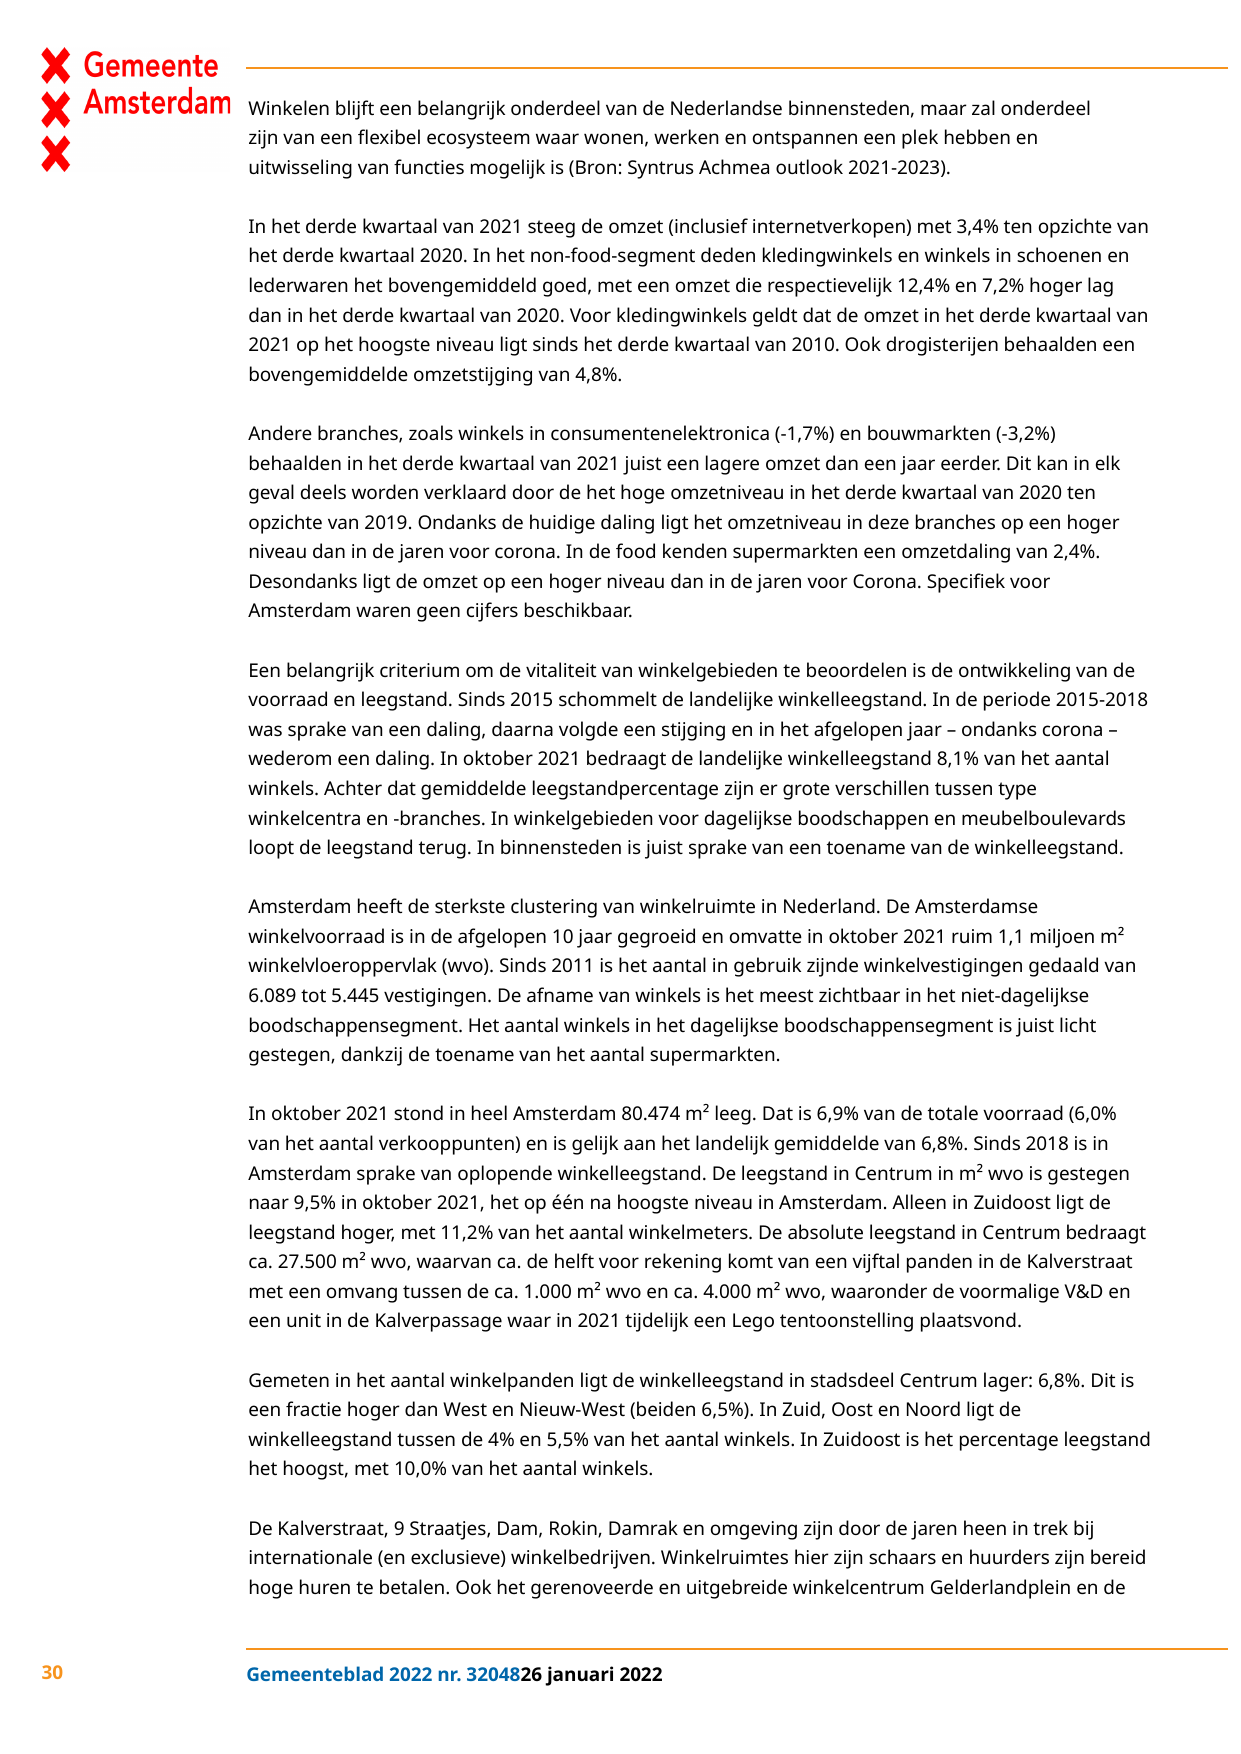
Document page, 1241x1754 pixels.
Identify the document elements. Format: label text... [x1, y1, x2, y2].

text In het derde kwartaal van 2021 steeg de omzet (inclusief internetverkopen) met 3,4% ten opzichte van het derde kwartaal 2020. In het non-food-segment deden kledingwinkels en winkels in schoenen en lederwaren het bovengemiddeld goed, met een omzet die respectievelijk 12,4% en 7,2% hoger lag dan in het derde kwartaal van 2020. Voor kledingwinkels geldt dat de omzet in het derde kwartaal van 2021 op het hoogste niveau ligt sinds het derde kwartaal van 2010. Ook drogisterijen behaalden een bovengemiddelde omzetstijging van 4,8%. [248, 213, 1152, 387]
text Winkelen blijft een belangrijk onderdeel van de Nederlandse binnensteden, maar zal onderdeel [248, 95, 1152, 121]
text uitwisseling van functies mogelijk is (Bron: Syntrus Achmea outlook 2021-2023). [248, 154, 1152, 180]
text In oktober 2021 stond in heel Amsterdam 80.474 m² leeg. Dat is 6,9% van de totale voorraad (6,0% van het aantal verkooppunten) en is gelijk aan het landelijk gemiddelde van 6,8%. Sinds 2018 is in Amsterdam sprake van oplopende winkelleegstand. De leegstand in Centrum in m² wvo is gestegen naar 9,5% in oktober 2021, het op één na hoogste niveau in Amsterdam. Alleen in Zuidoost ligt de leegstand hoger, met 11,2% van het aantal winkelmeters. De absolute leegstand in Centrum bedraagt ca. 27.500 m² wvo, waarvan ca. de helft voor rekening komt van een vijftal panden in de Kalverstraat met een omvang tussen de ca. 1.000 m² wvo en ca. 4.000 m² wvo, waaronder de voormalige V&D en een unit in de Kalverpassage waar in 2021 tijdelijk een Lego tentoonstelling plaatsvond. [248, 1101, 1152, 1333]
text Andere branches, zoals winkels in consumentenelektronica (-1,7%) en bouwmarkten (-3,2%) behaalden in het derde kwartaal van 2021 juist een lagere omzet dan een jaar eerder. Dit kan in elk geval deels worden verklaard door de het hoge omzetniveau in het derde kwartaal van 2020 ten opzichte van 2019. Ondanks de huidige daling ligt het omzetniveau in deze branches op een hoger niveau dan in de jaren voor corona. In de food kenden supermarkten een omzetdaling van 2,4%. Desondanks ligt de omzet op een hoger niveau dan in de jaren voor Corona. Specifiek voor Amsterdam waren geen cijfers beschikbaar. [248, 420, 1152, 623]
text Gemeten in het aantal winkelpanden ligt de winkelleegstand in stadsdeel Centrum lager: 6,8%. Dit is een fractie hoger dan West en Nieuw-West (beiden 6,5%). In Zuid, Oost en Noord ligt de winkelleegstand tussen de 4% en 5,5% van het aantal winkels. In Zuidoost is het percentage leegstand het hoogst, met 10,0% van het aantal winkels. [248, 1367, 1152, 1481]
text De Kalverstraat, 9 Straatjes, Dam, Rokin, Damrak en omgeving zijn door de jaren heen in trek bij internationale (en exclusieve) winkelbedrijven. Winkelruimtes hier zijn schaars en huurders zijn bereid hoge huren te betalen. Ook het gerenoveerde en uitgebreide winkelcentrum Gelderlandplein en de [248, 1515, 1152, 1600]
text Amsterdam heeft de sterkste clustering van winkelruimte in Nederland. De Amsterdamse winkelvoorraad is in de afgelopen 10 jaar gegroeid en omvatte in oktober 2021 ruim 1,1 miljoen m² winkelvloeroppervlak (wvo). Sinds 2011 is het aantal in gebruik zijnde winkelvestigingen gedaald van 6.089 tot 5.445 vestigingen. De afname van winkels is het meest zichtbaar in het niet-dagelijkse boodschappensegment. Het aantal winkels in het dagelijkse boodschappensegment is juist licht gestegen, dankzij de toename van het aantal supermarkten. [248, 893, 1152, 1067]
text zijn van een flexibel ecosysteem waar wonen, werken en ontspannen een plek hebben en [248, 124, 1152, 150]
picture [41, 47, 231, 172]
text Een belangrijk criterium om de vitaliteit van winkelgebieden te beoordelen is de ontwikkeling van de voorraad en leegstand. Sinds 2015 schommelt de landelijke winkelleegstand. In de periode 2015-2018 was sprake van een daling, daarna volgde een stijging en in het afgelopen jaar – ondanks corona – wederom een daling. In oktober 2021 bedraagt de landelijke winkelleegstand 8,1% van het aantal winkels. Achter dat gemiddelde leegstandpercentage zijn er grote verschillen tussen type winkelcentra en -branches. In winkelgebieden voor dagelijkse boodschappen en meubelboulevards loopt de leegstand terug. In binnensteden is juist sprake van een toename van de winkelleegstand. [248, 657, 1152, 860]
